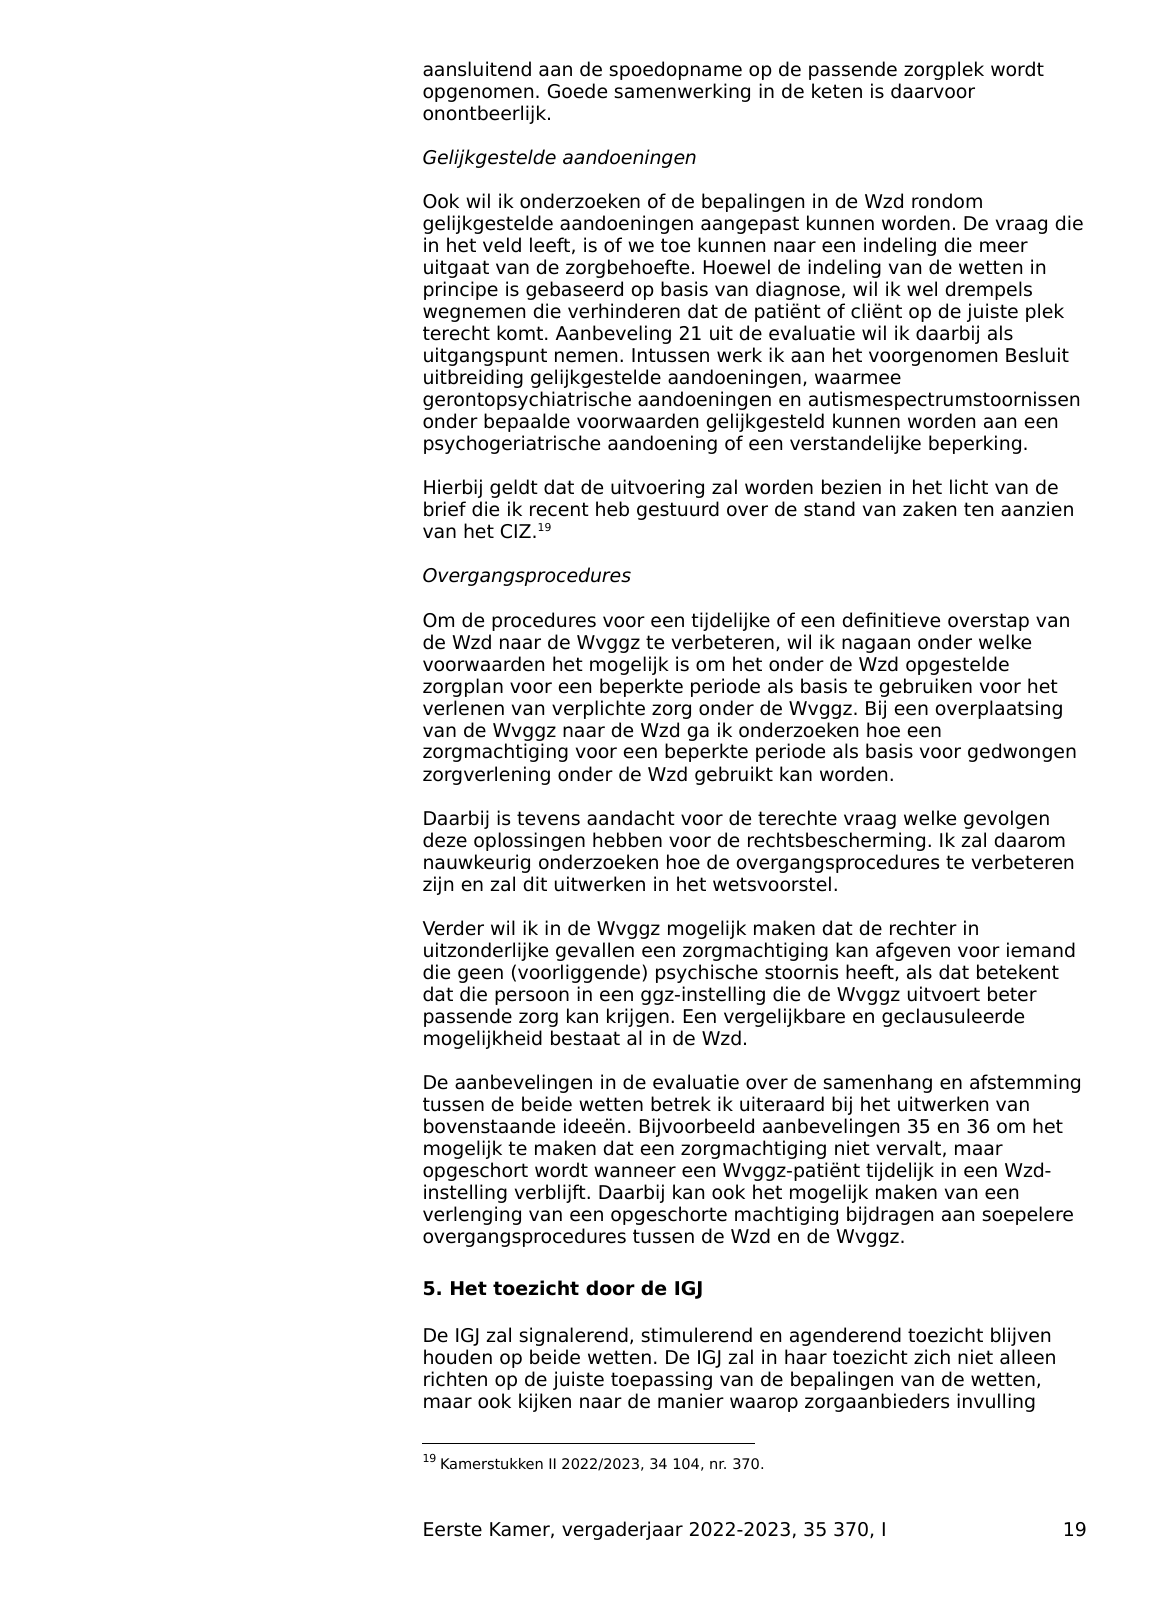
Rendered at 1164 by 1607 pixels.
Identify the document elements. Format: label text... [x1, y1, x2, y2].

text De aanbevelingen in de evaluatie over de samenhang en afstemming tussen de beide wetten betrek ik uiteraard bij het uitwerken van bovenstaande ideeën. Bijvoorbeeld aanbevelingen 35 en 36 om het mogelijk te maken dat een zorgmachtiging niet vervalt, maar opgeschort wordt wanneer een Wvggz-patiënt tijdelijk in een Wzd-instelling verblijft. Daarbij kan ook het mogelijk maken van een verlenging van een opgeschorte machtiging bijdragen aan soepelere overgangsprocedures tussen de Wzd en de Wvggz. [422, 1072, 1087, 1248]
text Hierbij geldt dat de uitvoering zal worden bezien in het licht van de brief die ik recent heb gestuurd over de stand van zaken ten aanzien van het CIZ. [422, 477, 1087, 543]
subtitle Gelijkgestelde aandoeningen [422, 147, 1087, 169]
text Kamerstukken II 2022/2023, 34 104, nr. 370. [422, 1452, 1087, 1474]
text Verder wil ik in de Wvggz mogelijk maken dat de rechter in uitzonderlijke gevallen een zorgmachtiging kan afgeven voor iemand die geen (voorliggende) psychische stoornis heeft, als dat betekent dat die persoon in een ggz-instelling die de Wvggz uitvoert beter passende zorg kan krijgen. Een vergelijkbare en geclausuleerde mogelijkheid bestaat al in de Wzd. [422, 918, 1087, 1049]
text aansluitend aan de spoedopname op de passende zorgplek wordt opgenomen. Goede samenwerking in de keten is daarvoor onontbeerlijk. [422, 59, 1087, 125]
text Ook wil ik onderzoeken of de bepalingen in de Wzd rondom gelijkgestelde aandoeningen aangepast kunnen worden. De vraag die in het veld leeft, is of we toe kunnen naar een indeling die meer uitgaat van de zorgbehoefte. Hoewel de indeling van de wetten in principe is gebaseerd op basis van diagnose, wil ik wel drempels wegnemen die verhinderen dat de patiënt of cliënt op de juiste plek terecht komt. Aanbeveling 21 uit de evaluatie wil ik daarbij als uitgangspunt nemen. Intussen werk ik aan het voorgenomen Besluit uitbreiding gelijkgestelde aandoeningen, waarmee gerontopsychiatrische aandoeningen en autismespectrumstoornissen onder bepaalde voorwaarden gelijkgesteld kunnen worden aan een psychogeriatrische aandoening of een verstandelijke beperking. [422, 191, 1087, 455]
subtitle Overgangsprocedures [422, 565, 1087, 587]
subtitle 5. Het toezicht door de IGJ [422, 1278, 1087, 1299]
text Daarbij is tevens aandacht voor de terechte vraag welke gevolgen deze oplossingen hebben voor de rechtsbescherming. Ik zal daarom nauwkeurig onderzoeken hoe de overgangsprocedures te verbeteren zijn en zal dit uitwerken in het wetsvoorstel. [422, 808, 1087, 896]
text Om de procedures voor een tijdelijke of een definitieve overstap van de Wzd naar de Wvggz te verbeteren, wil ik nagaan onder welke voorwaarden het mogelijk is om het onder de Wzd opgestelde zorgplan voor een beperkte periode als basis te gebruiken voor het verlenen van verplichte zorg onder de Wvggz. Bij een overplaatsing van de Wvggz naar de Wzd ga ik onderzoeken hoe een zorgmachtiging voor een beperkte periode als basis voor gedwongen zorgverlening onder de Wzd gebruikt kan worden. [422, 609, 1087, 785]
text De IGJ zal signalerend, stimulerend en agenderend toezicht blijven houden op beide wetten. De IGJ zal in haar toezicht zich niet alleen richten op de juiste toepassing van de bepalingen van de wetten, maar ook kijken naar de manier waarop zorgaanbieders invulling [422, 1324, 1087, 1412]
